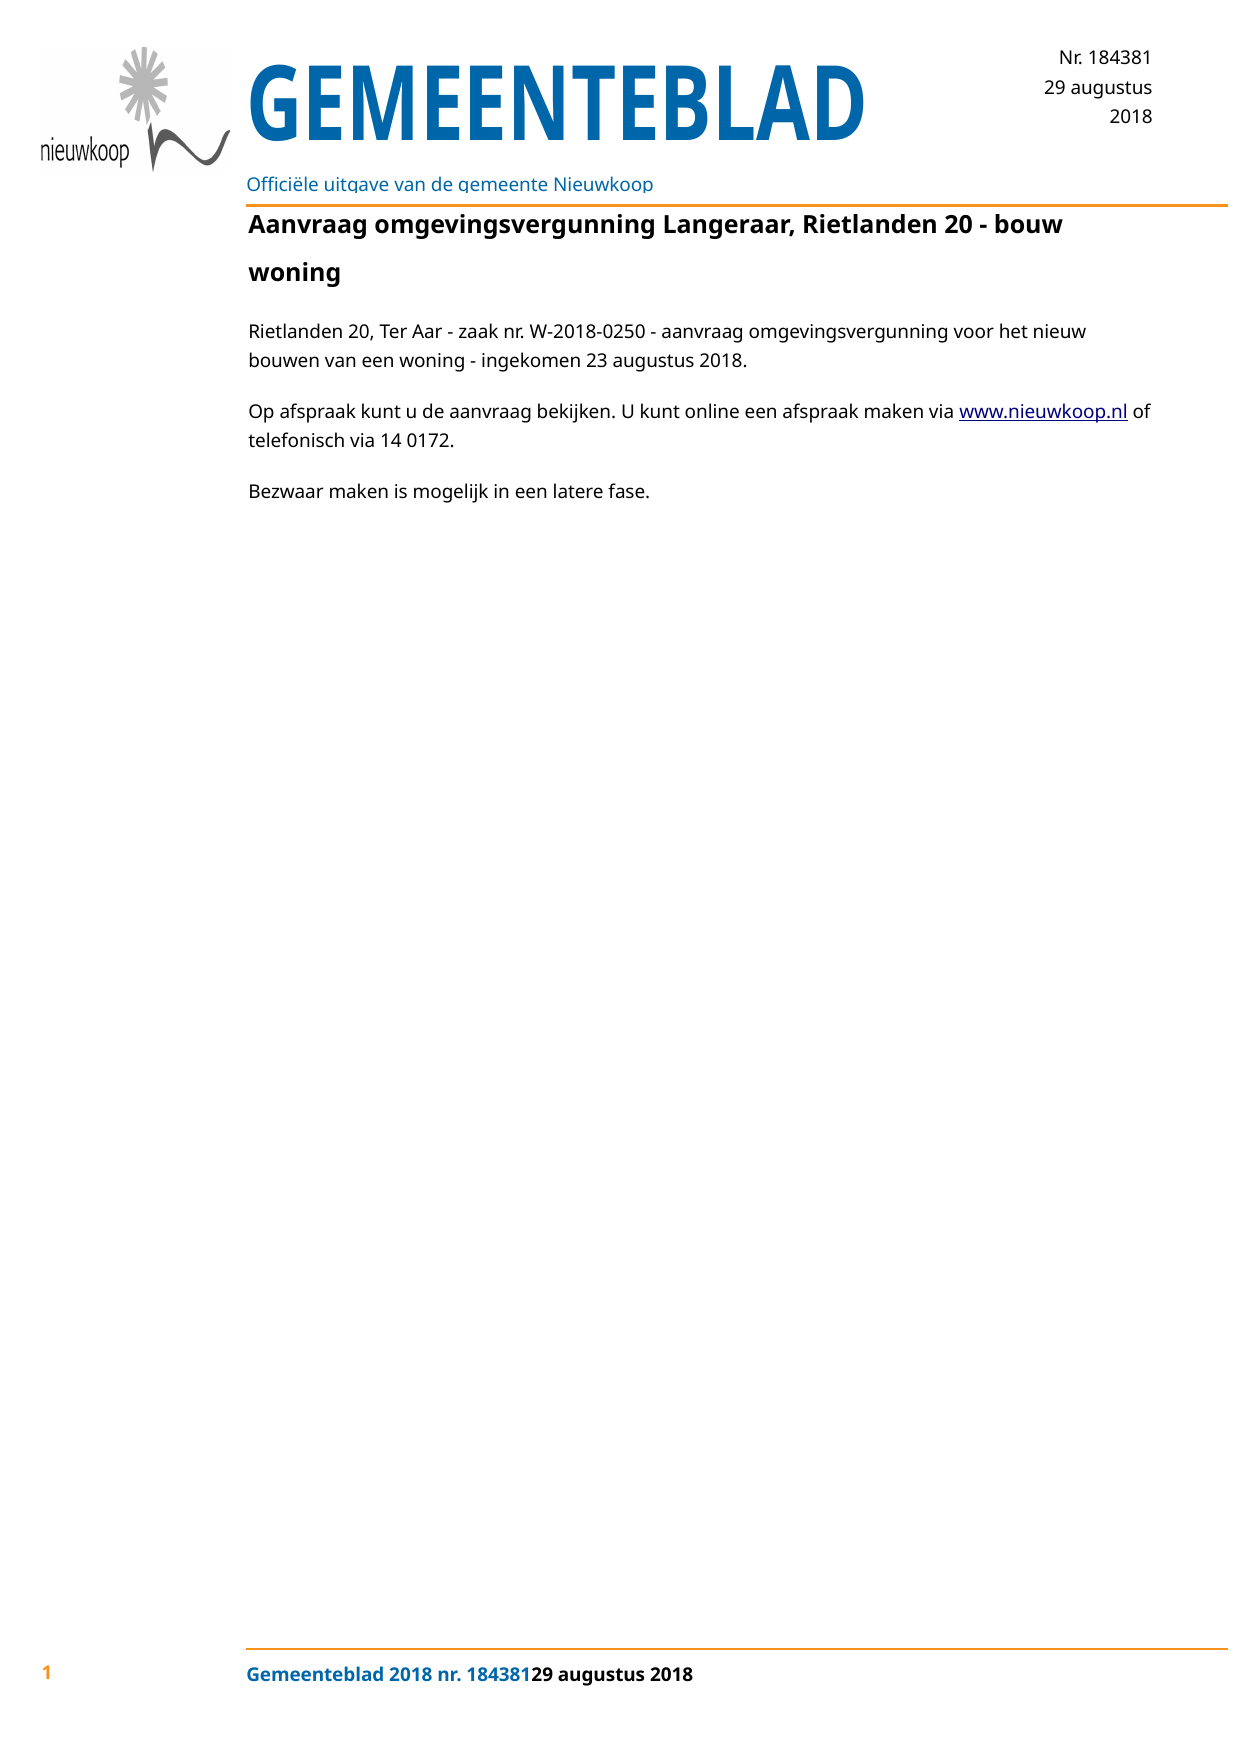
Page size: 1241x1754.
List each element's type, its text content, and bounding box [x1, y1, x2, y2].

text Op afspraak kunt u de aanvraag bekijken. U kunt online een afspraak maken via www.nieuwkoop.nl of telefonisch via 14 0172. [248, 398, 1152, 453]
picture [41, 47, 231, 172]
text Rietlanden 20, Ter Aar - zaak nr. W-2018-0250 - aanvraag omgevingsvergunning voor het nieuw bouwen van een woning - ingekomen 23 augustus 2018. [248, 318, 1152, 373]
text Aanvraag omgevingsvergunning Langeraar, Rietlanden 20 - bouw woning [248, 207, 1152, 288]
text Bezwaar maken is mogelijk in een latere fase. [248, 478, 1152, 504]
